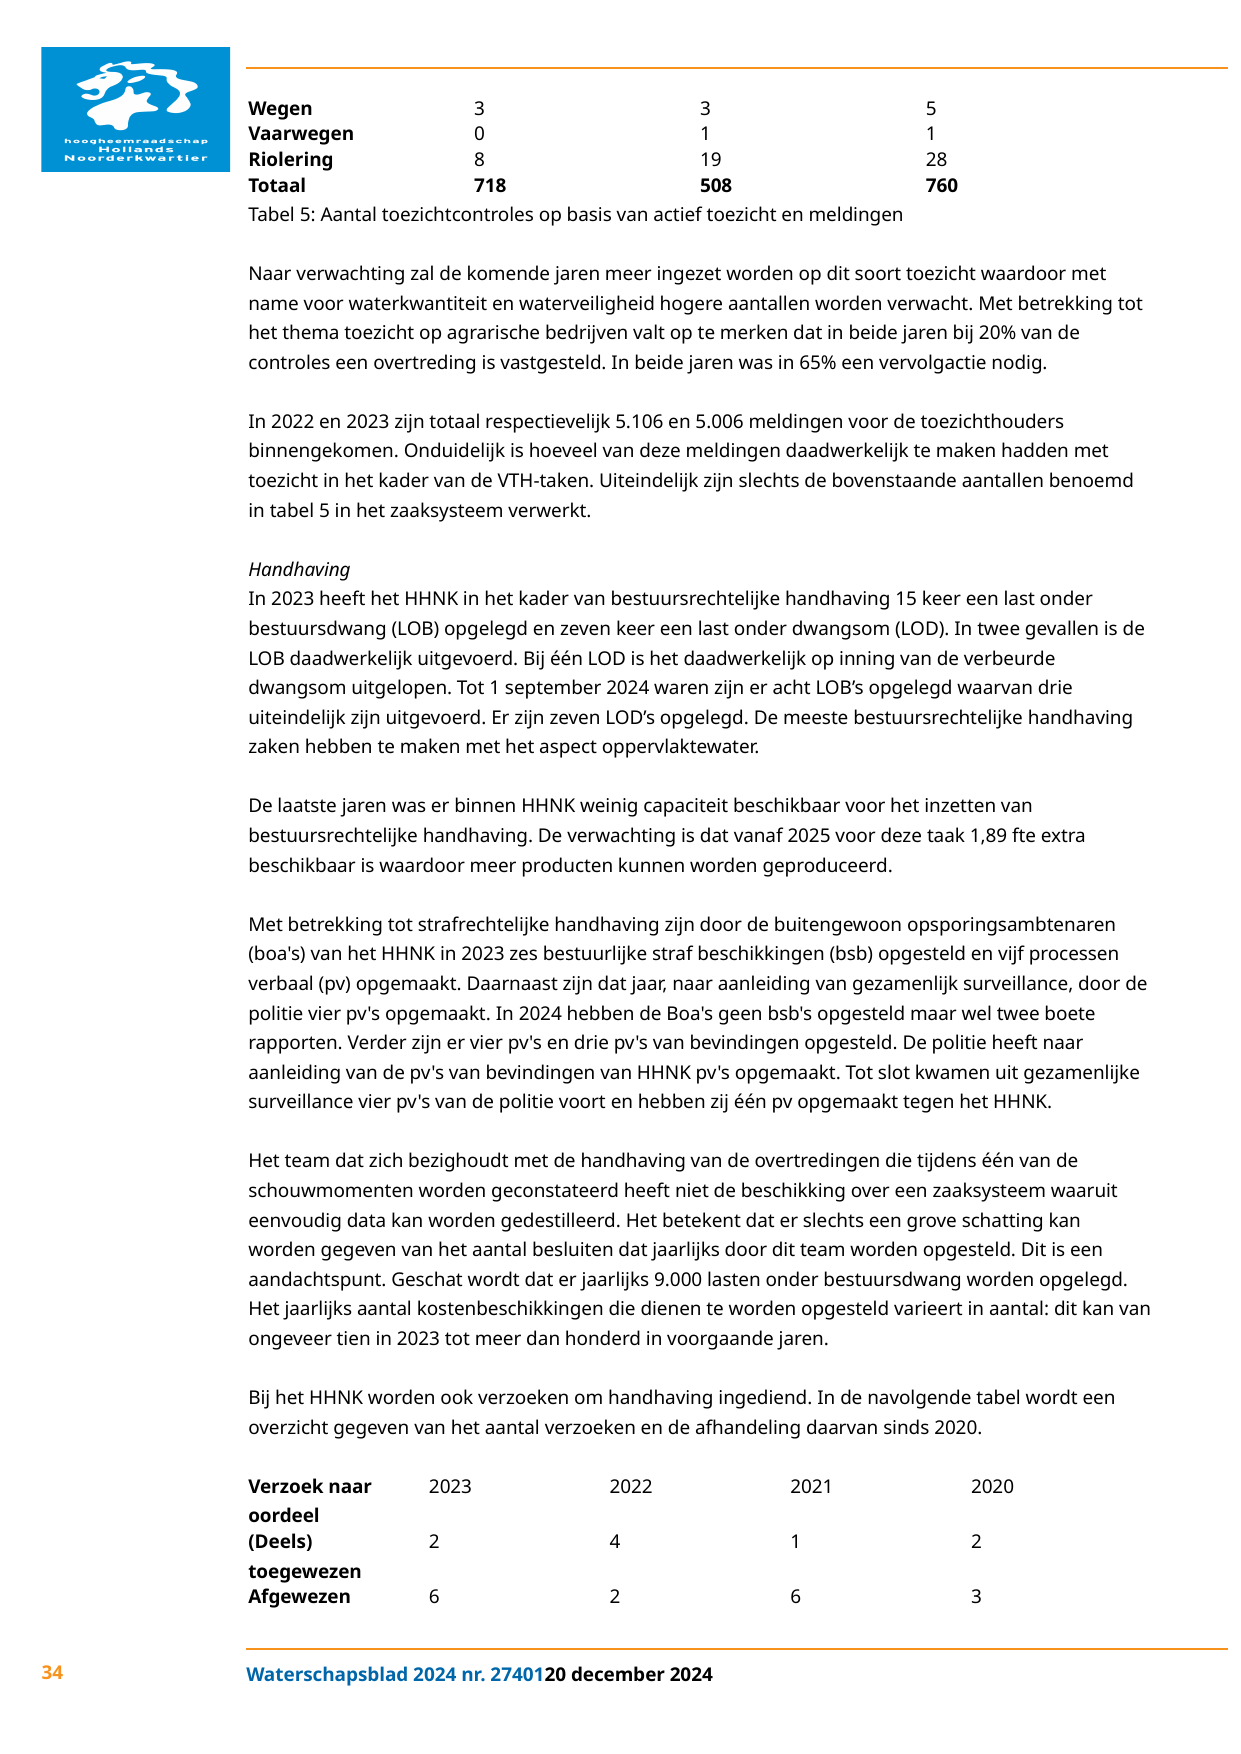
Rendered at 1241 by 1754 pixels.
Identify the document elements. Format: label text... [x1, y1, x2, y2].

table_cell 0 [474, 121, 700, 146]
text In 2022 en 2023 zijn totaal respectievelijk 5.106 en 5.006 meldingen voor de toezichthouders binnengekomen. Onduidelijk is hoeveel van deze meldingen daadwerkelijk te maken hadden met toezicht in het kader van de VTH-taken. Uiteindelijk zijn slechts de bovenstaande aantallen benoemd in tabel 5 in het zaaksysteem verwerkt. [248, 408, 1152, 522]
text Tabel 5: Aantal toezichtcontroles op basis van actief toezicht en meldingen [248, 201, 1152, 227]
table_cell 3 [700, 95, 926, 121]
table_cell 6 [790, 1584, 971, 1609]
table_header 2023 [429, 1473, 609, 1528]
text Met betrekking tot strafrechtelijke handhaving zijn door de buitengewoon opsporingsambtenaren (boa's) van het HHNK in 2023 zes bestuurlijke straf beschikkingen (bsb) opgesteld en vijf processen verbaal (pv) opgemaakt. Daarnaast zijn dat jaar, naar aanleiding van gezamenlijk surveillance, door de politie vier pv's opgemaakt. In 2024 hebben de Boa's geen bsb's opgesteld maar wel twee boete rapporten. Verder zijn er vier pv's en drie pv's van bevindingen opgesteld. De politie heeft naar aanleiding van de pv's van bevindingen van HHNK pv's opgemaakt. Tot slot kwamen uit gezamenlijke surveillance vier pv's van de politie voort en hebben zij één pv opgemaakt tegen het HHNK. [248, 911, 1152, 1114]
table_cell 4 [609, 1529, 790, 1584]
text Bij het HHNK worden ook verzoeken om handhaving ingediend. In de navolgende tabel wordt een overzicht gegeven van het aantal verzoeken en de afhandeling daarvan sinds 2020. [248, 1384, 1152, 1439]
picture [78, 64, 122, 99]
table_cell 1 [700, 121, 926, 146]
table_cell 3 [971, 1584, 1152, 1609]
table_cell 2 [429, 1529, 609, 1584]
table_header Verzoek naar oordeel [248, 1473, 429, 1528]
table_header 2022 [609, 1473, 790, 1528]
table_cell 8 [474, 146, 700, 172]
table_cell 28 [926, 146, 1152, 172]
picture [118, 62, 197, 112]
text Naar verwachting zal de komende jaren meer ingezet worden op dit soort toezicht waardoor met name voor waterkwantiteit en waterveiligheid hogere aantallen worden verwacht. Met betrekking tot het thema toezicht op agrarische bedrijven valt op te merken dat in beide jaren bij 20% van de controles een overtreding is vastgesteld. In beide jaren was in 65% een vervolgactie nodig. [248, 260, 1152, 374]
table_cell 19 [700, 146, 926, 172]
text Handhaving [248, 556, 1152, 582]
picture [129, 76, 144, 82]
picture [88, 87, 157, 130]
table_cell 508 [700, 172, 926, 198]
table_cell 1 [926, 121, 1152, 146]
table_cell 3 [474, 95, 700, 121]
text Het team dat zich bezighoudt met de handhaving van de overtredingen die tijdens één van de schouwmomenten worden geconstateerd heeft niet de beschikking over een zaaksysteem waaruit eenvoudig data kan worden gedestilleerd. Het betekent dat er slechts een grove schatting kan worden gegeven van het aantal besluiten dat jaarlijks door dit team worden opgesteld. Dit is een aandachtspunt. Geschat wordt dat er jaarlijks 9.000 lasten onder bestuursdwang worden opgelegd. Het jaarlijks aantal kostenbeschikkingen die dienen te worden opgesteld varieert in aantal: dit kan van ongeveer tien in 2023 tot meer dan honderd in voorgaande jaren. [248, 1148, 1152, 1351]
table_cell 1 [790, 1529, 971, 1584]
table_cell 760 [926, 172, 1152, 198]
table_header 2021 [790, 1473, 971, 1528]
table_cell Totaal [248, 172, 474, 198]
table_cell (Deels) toegewezen [248, 1529, 429, 1584]
table_header 2020 [971, 1473, 1152, 1528]
table_cell 718 [474, 172, 700, 198]
table_cell Wegen [248, 95, 474, 121]
table_cell 2 [971, 1529, 1152, 1584]
text De laatste jaren was er binnen HHNK weinig capaciteit beschikbaar voor het inzetten van bestuursrechtelijke handhaving. De verwachting is dat vanaf 2025 voor deze taak 1,89 fte extra beschikbaar is waardoor meer producten kunnen worden geproduceerd. [248, 793, 1152, 877]
table_cell Riolering [248, 146, 474, 172]
table_cell Vaarwegen [248, 121, 474, 146]
table_cell 2 [609, 1584, 790, 1609]
table_cell 5 [926, 95, 1152, 121]
table_cell 6 [429, 1584, 609, 1609]
table_cell Afgewezen [248, 1584, 429, 1609]
text In 2023 heeft het HHNK in het kader van bestuursrechtelijke handhaving 15 keer een last onder bestuursdwang (LOB) opgelegd en zeven keer een last onder dwangsom (LOD). In twee gevallen is de LOB daadwerkelijk uitgevoerd. Bij één LOD is het daadwerkelijk op inning van de verbeurde dwangsom uitgelopen. Tot 1 september 2024 waren zijn er acht LOB’s opgelegd waarvan drie uiteindelijk zijn uitgevoerd. Er zijn zeven LOD’s opgelegd. De meeste bestuursrechtelijke handhaving zaken hebben te maken met het aspect oppervlaktewater. [248, 586, 1152, 759]
